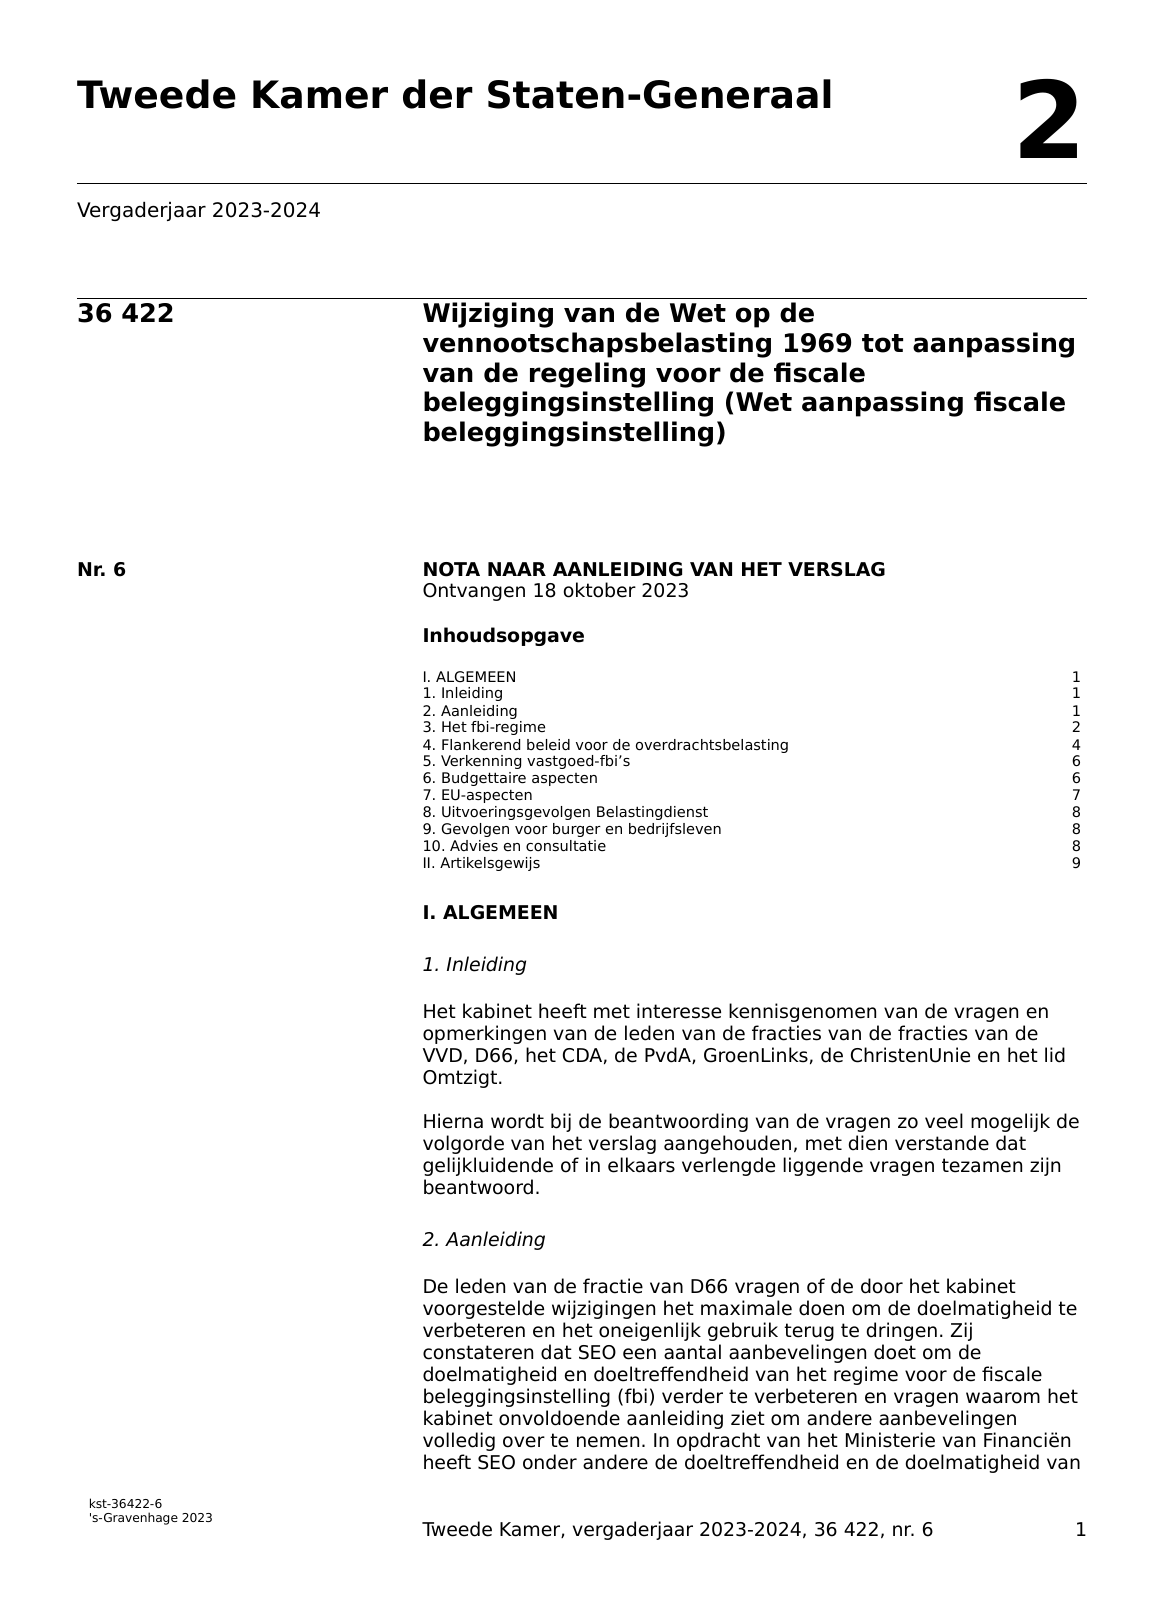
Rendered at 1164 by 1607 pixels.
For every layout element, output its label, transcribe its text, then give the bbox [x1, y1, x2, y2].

table_cell 2. Aanleiding [422, 703, 1013, 719]
table_cell 8 [1013, 804, 1087, 821]
table_cell 2 [1013, 719, 1087, 736]
subtitle Nr. 6 NOTA NAAR AANLEIDING VAN HET VERSLAG [77, 558, 1087, 580]
table_cell 5. Verkenning vastgoed-fbi’s [422, 753, 1013, 770]
text Hierna wordt bij de beantwoording van de vragen zo veel mogelijk de volgorde van het verslag aangehouden, met dien verstande dat gelijkluidende of in elkaars verlengde liggende vragen tezamen zijn beantwoord. [422, 1111, 1087, 1199]
subtitle 36 422 Wijziging van de Wet op de vennootschapsbelasting 1969 tot aanpassing van de regeling voor de fiscale beleggingsinstelling (Wet aanpassing fiscale beleggingsinstelling) [77, 299, 1087, 447]
table_cell 10. Advies en consultatie [422, 838, 1013, 855]
table_cell II. Artikelsgewijs [422, 855, 1013, 872]
text 's-Gravenhage 2023 [88, 1511, 323, 1525]
table_cell 7 [1013, 787, 1087, 804]
table_cell 8 [1013, 821, 1087, 838]
table_cell 9. Gevolgen voor burger en bedrijfsleven [422, 821, 1013, 838]
table_cell 1 [1013, 703, 1087, 719]
table_cell 6 [1013, 753, 1087, 770]
table_cell Vergaderjaar 2023-2024 [77, 184, 1087, 298]
table_cell 1. Inleiding [422, 685, 1013, 702]
table_cell 1 [1013, 685, 1087, 702]
text Ontvangen 18 oktober 2023 [422, 580, 1087, 602]
table_cell 8. Uitvoeringsgevolgen Belastingdienst [422, 804, 1013, 821]
subtitle I. ALGEMEEN [422, 902, 1087, 924]
text Het kabinet heeft met interesse kennisgenomen van de vragen en opmerkingen van de leden van de fracties van de fracties van de VVD, D66, het CDA, de PvdA, GroenLinks, de ChristenUnie en het lid Omtzigt. [422, 1001, 1087, 1089]
table_header Tweede Kamer der Staten-Generaal [77, 59, 886, 183]
table_cell 4. Flankerend beleid voor de overdrachtsbelasting [422, 736, 1013, 753]
table_cell 8 [1013, 838, 1087, 855]
table_header 1 [1013, 669, 1087, 685]
table_header 2 [886, 59, 1087, 183]
subtitle Inhoudsopgave [422, 624, 1087, 647]
table_cell 9 [1013, 855, 1087, 872]
table_cell 7. EU-aspecten [422, 787, 1013, 804]
table_cell 6. Budgettaire aspecten [422, 770, 1013, 787]
table_cell 6 [1013, 770, 1087, 787]
subtitle 2. Aanleiding [422, 1229, 1087, 1251]
table_cell 4 [1013, 736, 1087, 753]
table_header I. ALGEMEEN [422, 669, 1013, 685]
text De leden van de fractie van D66 vragen of de door het kabinet voorgestelde wijzigingen het maximale doen om de doelmatigheid te verbeteren en het oneigenlijk gebruik terug te dringen. Zij constateren dat SEO een aantal aanbevelingen doet om de doelmatigheid en doeltreffendheid van het regime voor de fiscale beleggingsinstelling (fbi) verder te verbeteren en vragen waarom het kabinet onvoldoende aanleiding ziet om andere aanbevelingen volledig over te nemen. In opdracht van het Ministerie van Financiën heeft SEO onder andere de doeltreffendheid en de doelmatigheid van [422, 1276, 1087, 1474]
table_cell 3. Het fbi-regime [422, 719, 1013, 736]
text kst-36422-6 [88, 1497, 323, 1511]
subtitle 1. Inleiding [422, 954, 1087, 976]
